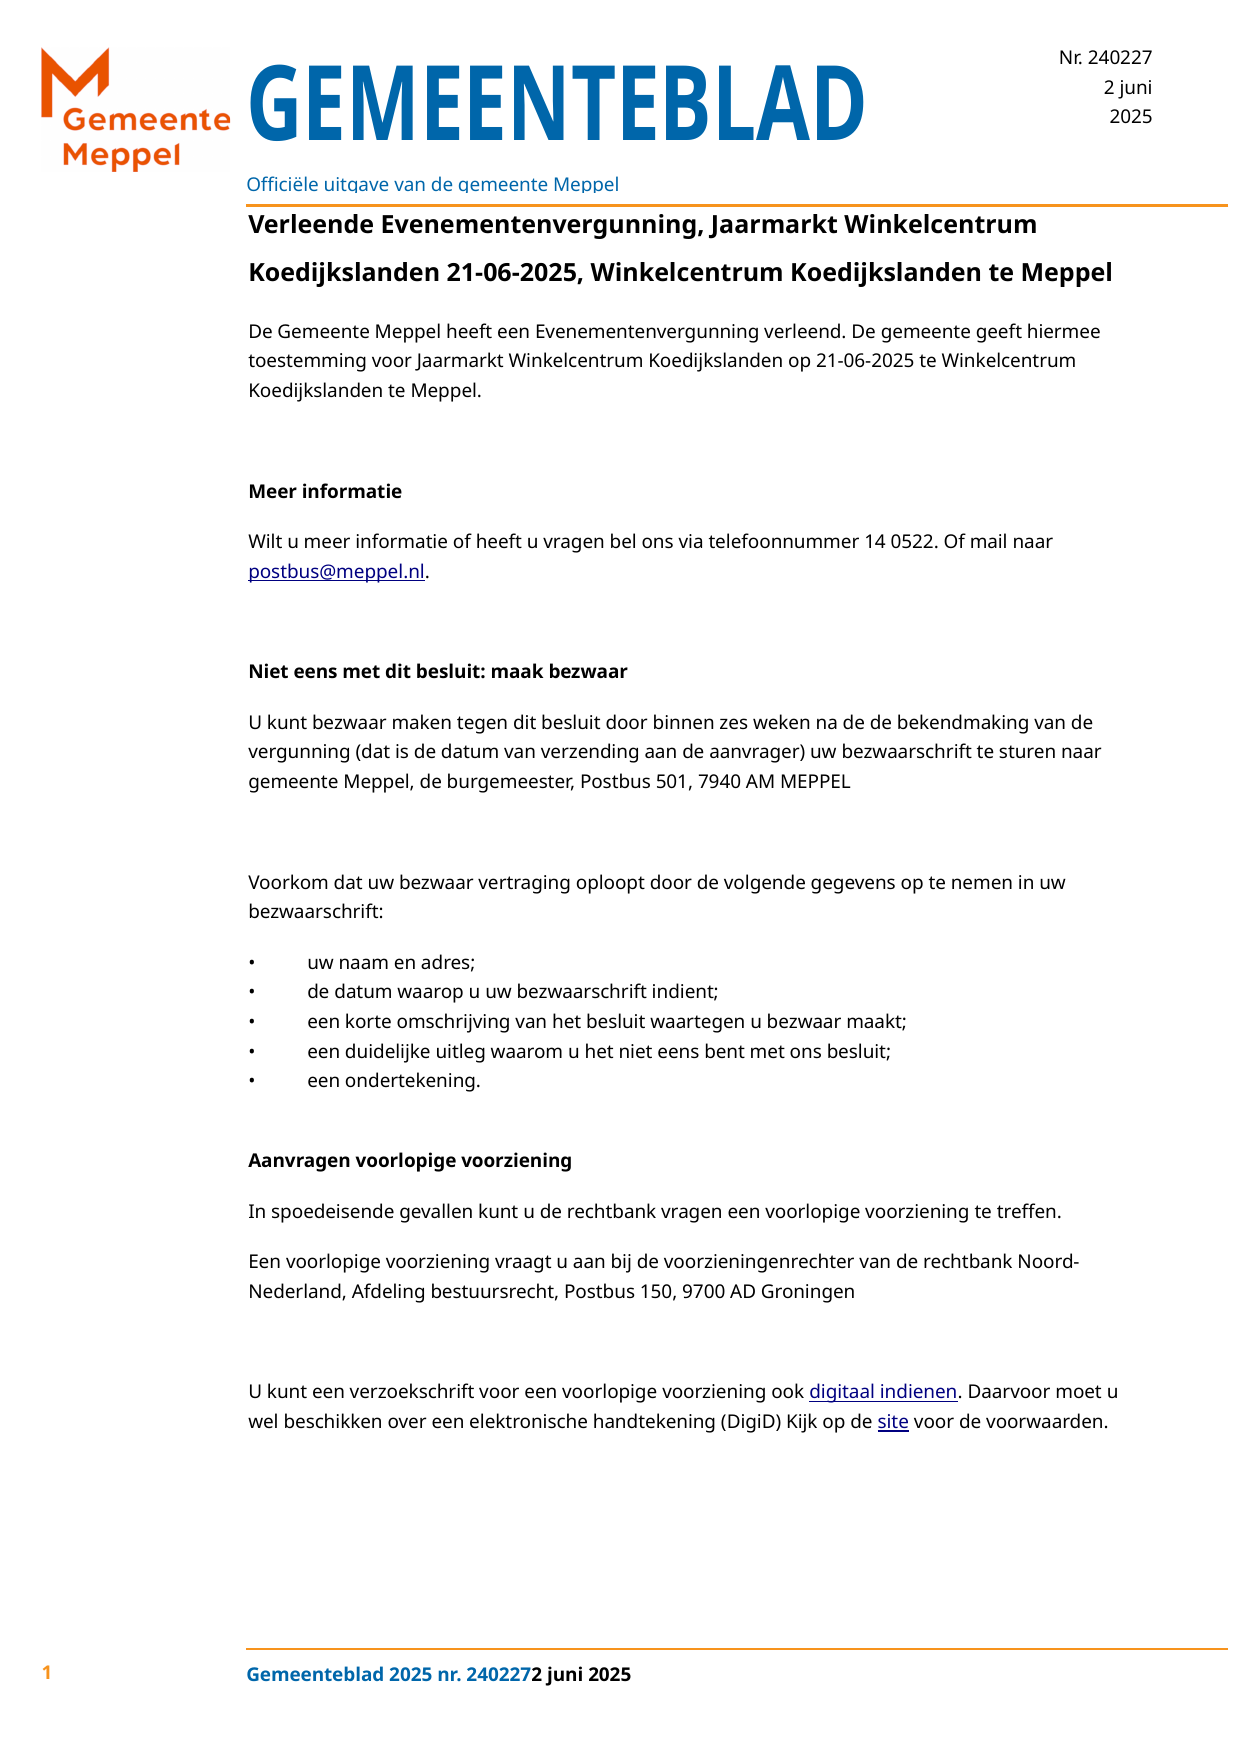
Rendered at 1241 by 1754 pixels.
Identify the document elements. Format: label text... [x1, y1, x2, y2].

list een korte omschrijving van het besluit waartegen u bezwaar maakt; [248, 1008, 1152, 1034]
text Wilt u meer informatie of heeft u vragen bel ons via telefoonnummer 14 0522. Of mail naar postbus@meppel.nl. [248, 528, 1152, 584]
text U kunt bezwaar maken tegen dit besluit door binnen zes weken na de de bekendmaking van de vergunning (dat is de datum van verzending aan de aanvrager) uw bezwaarschrift te sturen naar gemeente Meppel, de burgemeester, Postbus 501, 7940 AM MEPPEL [248, 709, 1152, 794]
text Verleende Evenementenvergunning, Jaarmarkt Winkelcentrum Koedijkslanden 21-06-2025, Winkelcentrum Koedijkslanden te Meppel [248, 207, 1152, 288]
picture [41, 47, 231, 172]
text Niet eens met dit besluit: maak bezwaar [248, 659, 1152, 684]
list een duidelijke uitleg waarom u het niet eens bent met ons besluit; [248, 1038, 1152, 1064]
text Voorkom dat uw bezwaar vertraging oploopt door de volgende gegevens op te nemen in uw bezwaarschrift: [248, 869, 1152, 924]
text Aanvragen voorlopige voorziening [248, 1147, 1152, 1173]
text De Gemeente Meppel heeft een Evenementenvergunning verleend. De gemeente geeft hiermee toestemming voor Jaarmarkt Winkelcentrum Koedijkslanden op 21-06-2025 te Winkelcentrum Koedijkslanden te Meppel. [248, 318, 1152, 403]
text Meer informatie [248, 478, 1152, 504]
text Een voorlopige voorziening vraagt u aan bij de voorzieningenrechter van de rechtbank Noord-Nederland, Afdeling bestuursrecht, Postbus 150, 9700 AD Groningen [248, 1248, 1152, 1304]
list uw naam en adres; [248, 949, 1152, 975]
list een ondertekening. [248, 1067, 1152, 1093]
text In spoedeisende gevallen kunt u de rechtbank vragen een voorlopige voorziening te treffen. [248, 1198, 1152, 1224]
text U kunt een verzoekschrift voor een voorlopige voorziening ook digitaal indienen. Daarvoor moet u wel beschikken over een elektronische handtekening (DigiD) Kijk op de site voor de voorwaarden. [248, 1379, 1152, 1434]
list de datum waarop u uw bezwaarschrift indient; [248, 979, 1152, 1004]
